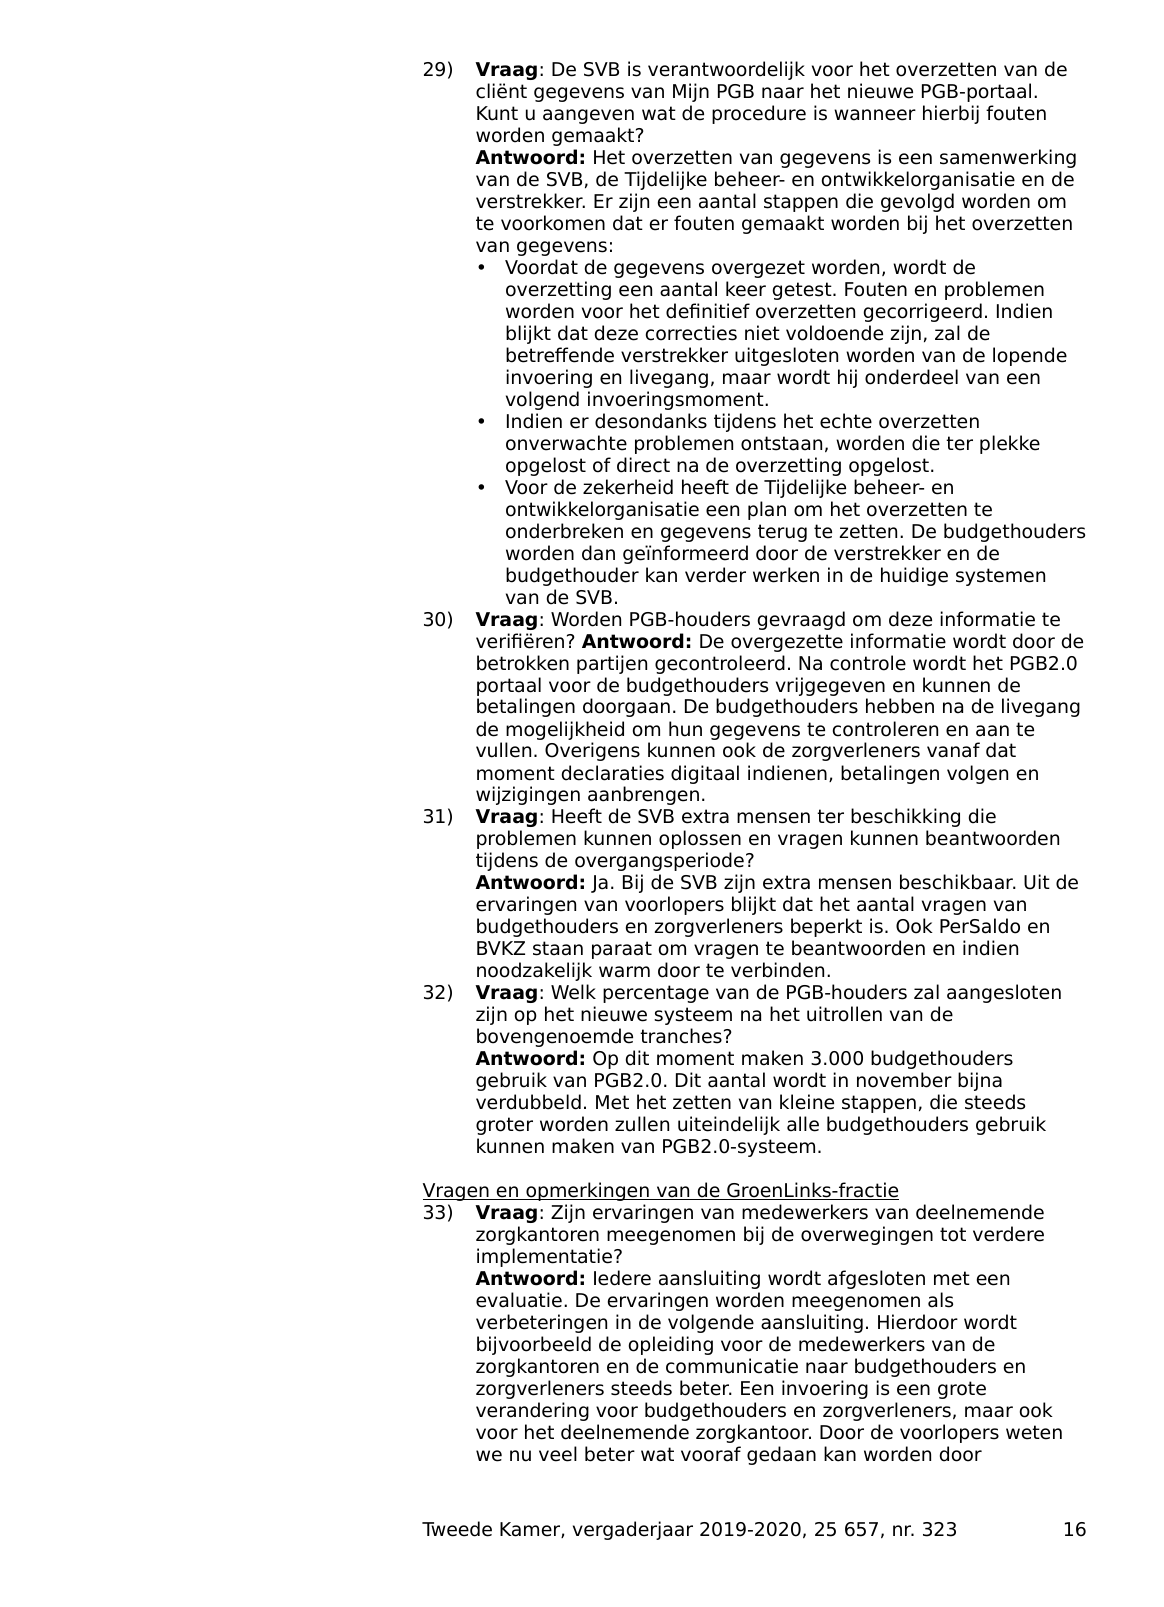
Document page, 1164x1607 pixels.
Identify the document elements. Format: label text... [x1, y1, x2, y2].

text • Indien er desondanks tijdens het echte overzetten onverwachte problemen ontstaan, worden die ter plekke opgelost of direct na de overzetting opgelost. [476, 411, 1087, 477]
text 29) Vraag: De SVB is verantwoordelijk voor het overzetten van de cliënt gegevens van Mijn PGB naar het nieuwe PGB-portaal. Kunt u aangeven wat de procedure is wanneer hierbij fouten worden gemaakt? [422, 59, 1087, 147]
text 33) Vraag: Zijn ervaringen van medewerkers van deelnemende zorgkantoren meegenomen bij de overwegingen tot verdere implementatie? [422, 1202, 1087, 1268]
text Antwoord: Het overzetten van gegevens is een samenwerking van de SVB, de Tijdelijke beheer- en ontwikkelorganisatie en de verstrekker. Er zijn een aantal stappen die gevolgd worden om te voorkomen dat er fouten gemaakt worden bij het overzetten van gegevens: [475, 147, 1087, 257]
text Antwoord: Ja. Bij de SVB zijn extra mensen beschikbaar. Uit de ervaringen van voorlopers blijkt dat het aantal vragen van budgethouders en zorgverleners beperkt is. Ook PerSaldo en BVKZ staan paraat om vragen te beantwoorden en indien noodzakelijk warm door te verbinden. [475, 872, 1087, 982]
subtitle Vragen en opmerkingen van de GroenLinks-fractie [422, 1180, 1087, 1202]
text 32) Vraag: Welk percentage van de PGB-houders zal aangesloten zijn op het nieuwe systeem na het uitrollen van de bovengenoemde tranches? [422, 982, 1087, 1048]
text Antwoord: Op dit moment maken 3.000 budgethouders gebruik van PGB2.0. Dit aantal wordt in november bijna verdubbeld. Met het zetten van kleine stappen, die steeds groter worden zullen uiteindelijk alle budgethouders gebruik kunnen maken van PGB2.0-systeem. [475, 1048, 1087, 1158]
text • Voordat de gegevens overgezet worden, wordt de overzetting een aantal keer getest. Fouten en problemen worden voor het definitief overzetten gecorrigeerd. Indien blijkt dat deze correcties niet voldoende zijn, zal de betreffende verstrekker uitgesloten worden van de lopende invoering en livegang, maar wordt hij onderdeel van een volgend invoeringsmoment. [476, 257, 1087, 411]
text 30) Vraag: Worden PGB-houders gevraagd om deze informatie te verifiëren? Antwoord: De overgezette informatie wordt door de betrokken partijen gecontroleerd. Na controle wordt het PGB2.0 portaal voor de budgethouders vrijgegeven en kunnen de betalingen doorgaan. De budgethouders hebben na de livegang de mogelijkheid om hun gegevens te controleren en aan te vullen. Overigens kunnen ook de zorgverleners vanaf dat moment declaraties digitaal indienen, betalingen volgen en wijzigingen aanbrengen. [422, 608, 1087, 806]
text Antwoord: Iedere aansluiting wordt afgesloten met een evaluatie. De ervaringen worden meegenomen als verbeteringen in de volgende aansluiting. Hierdoor wordt bijvoorbeeld de opleiding voor de medewerkers van de zorgkantoren en de communicatie naar budgethouders en zorgverleners steeds beter. Een invoering is een grote verandering voor budgethouders en zorgverleners, maar ook voor het deelnemende zorgkantoor. Door de voorlopers weten we nu veel beter wat vooraf gedaan kan worden door [475, 1268, 1087, 1466]
text 31) Vraag: Heeft de SVB extra mensen ter beschikking die problemen kunnen oplossen en vragen kunnen beantwoorden tijdens de overgangsperiode? [422, 806, 1087, 872]
text • Voor de zekerheid heeft de Tijdelijke beheer- en ontwikkelorganisatie een plan om het overzetten te onderbreken en gegevens terug te zetten. De budgethouders worden dan geïnformeerd door de verstrekker en de budgethouder kan verder werken in de huidige systemen van de SVB. [476, 477, 1087, 608]
